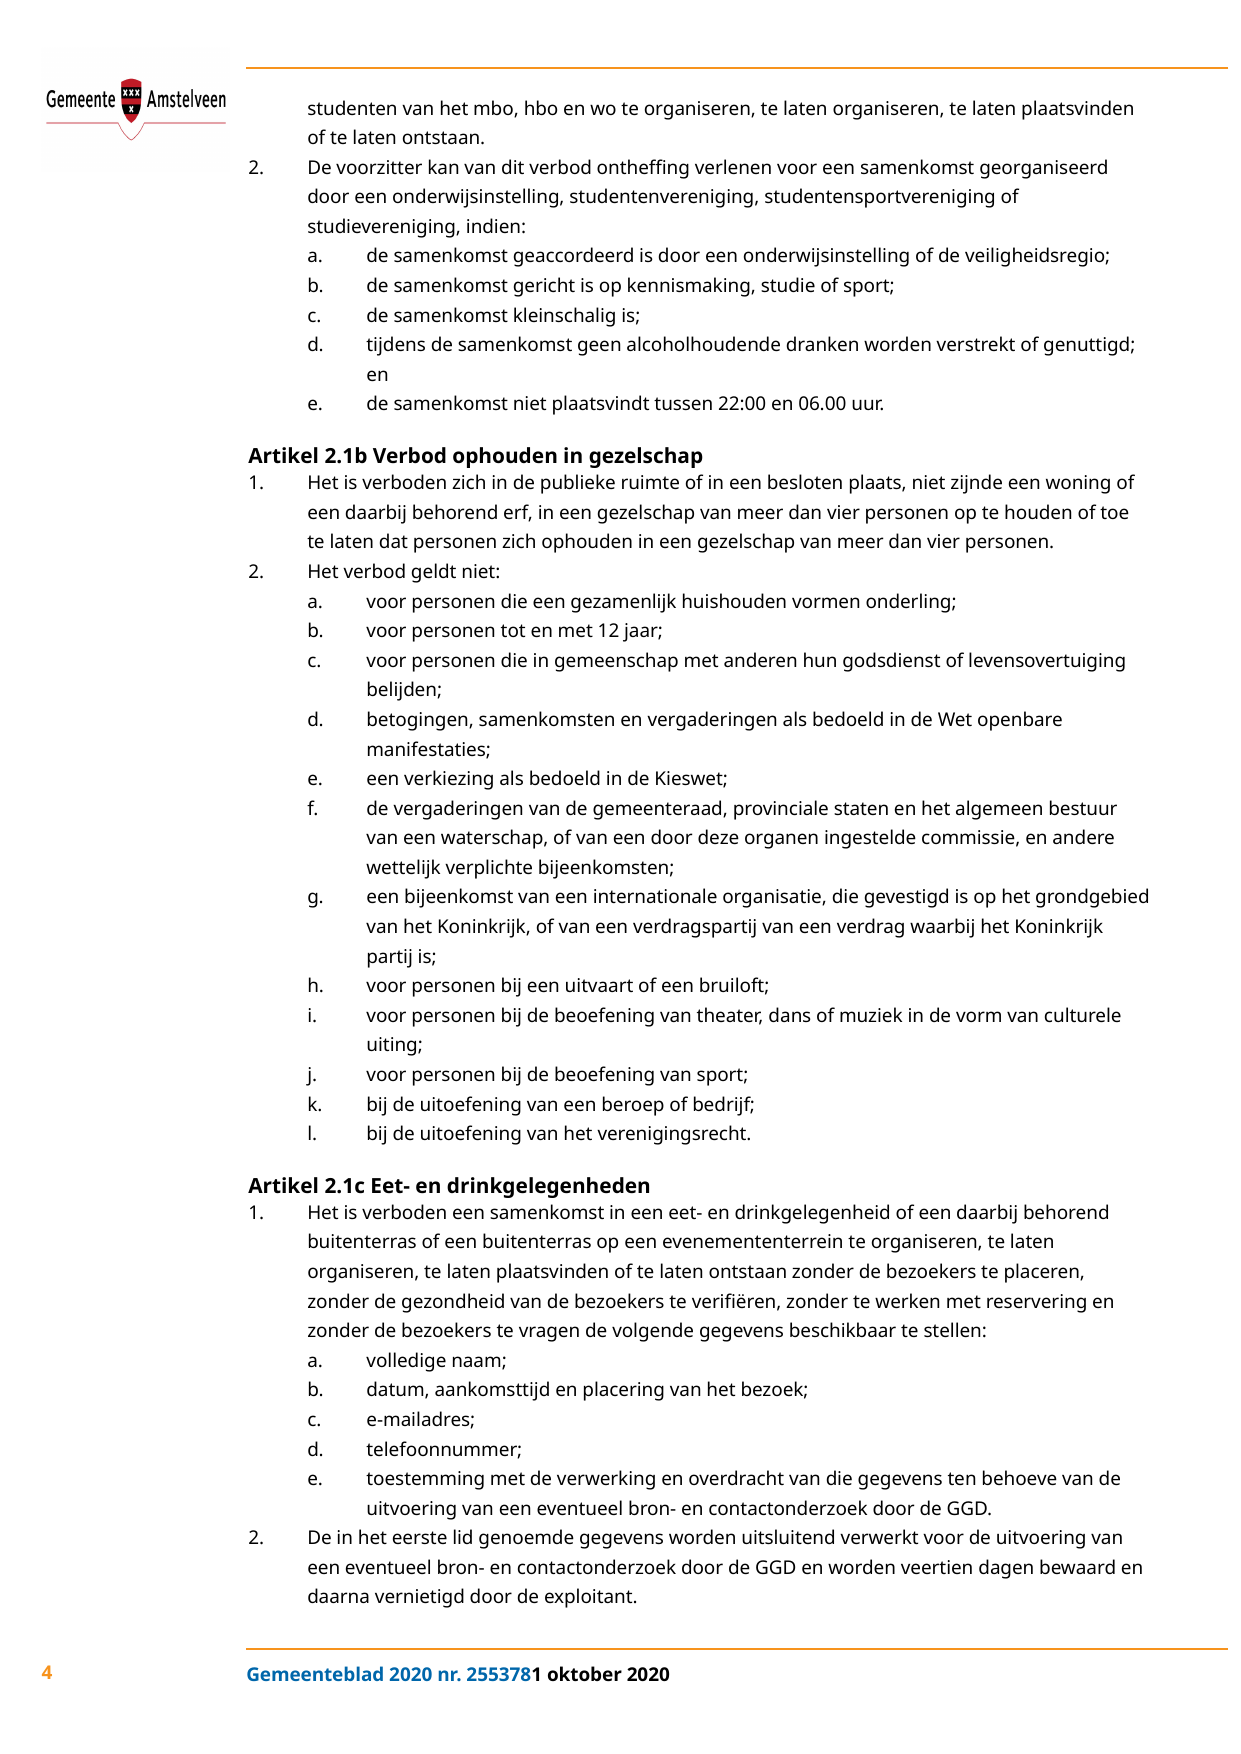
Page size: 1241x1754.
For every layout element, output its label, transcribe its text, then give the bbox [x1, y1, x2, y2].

list Het verbod geldt niet: [248, 558, 1152, 584]
list voor personen bij de beoefening van sport; [307, 1061, 1152, 1087]
list telefoonnummer; [307, 1436, 1152, 1462]
list voor personen bij de beoefening van theater, dans of muziek in de vorm van culturele uiting; [307, 1002, 1152, 1057]
list de vergaderingen van de gemeenteraad, provinciale staten en het algemeen bestuur van een waterschap, of van een door deze organen ingestelde commissie, en andere wettelijk verplichte bijeenkomsten; [307, 795, 1152, 880]
list de samenkomst gericht is op kennismaking, studie of sport; [307, 272, 1152, 298]
list Het is verboden een samenkomst in een eet- en drinkgelegenheid of een daarbij behorend buitenterras of een buitenterras op een evenemententerrein te organiseren, te laten organiseren, te laten plaatsvinden of te laten ontstaan zonder de bezoekers te placeren, zonder de gezondheid van de bezoekers te verifiëren, zonder te werken met reservering en zonder de bezoekers te vragen de volgende gegevens beschikbaar te stellen: [248, 1199, 1152, 1343]
list volledige naam; [307, 1347, 1152, 1373]
list voor personen tot en met 12 jaar; [307, 617, 1152, 643]
list betogingen, samenkomsten en vergaderingen als bedoeld in de Wet openbare manifestaties; [307, 706, 1152, 761]
list De in het eerste lid genoemde gegevens worden uitsluitend verwerkt voor de uitvoering van een eventueel bron- en contactonderzoek door de GGD en worden veertien dagen bewaard en daarna vernietigd door de exploitant. [248, 1524, 1152, 1609]
list toestemming met de verwerking en overdracht van die gegevens ten behoeve van de uitvoering van een eventueel bron- en contactonderzoek door de GGD. [307, 1465, 1152, 1521]
list voor personen die een gezamenlijk huishouden vormen onderling; [307, 588, 1152, 613]
text Artikel 2.1b Verbod ophouden in gezelschap [248, 441, 1152, 469]
list de samenkomst niet plaatsvindt tussen 22:00 en 06.00 uur. [307, 391, 1152, 416]
list bij de uitoefening van het verenigingsrecht. [307, 1120, 1152, 1146]
text Artikel 2.1c Eet- en drinkgelegenheden [248, 1171, 1152, 1199]
list de samenkomst kleinschalig is; [307, 302, 1152, 328]
list e-mailadres; [307, 1406, 1152, 1432]
list datum, aankomsttijd en placering van het bezoek; [307, 1377, 1152, 1402]
picture [41, 47, 231, 172]
list bij de uitoefening van een beroep of bedrijf; [307, 1091, 1152, 1116]
list studenten van het mbo, hbo en wo te organiseren, te laten organiseren, te laten plaatsvinden of te laten ontstaan. [248, 95, 1152, 150]
list voor personen bij een uitvaart of een bruiloft; [307, 972, 1152, 998]
list voor personen die in gemeenschap met anderen hun godsdienst of levensovertuiging belijden; [307, 647, 1152, 702]
list tijdens de samenkomst geen alcoholhoudende dranken worden verstrekt of genuttigd; en [307, 331, 1152, 387]
list De voorzitter kan van dit verbod ontheffing verlenen voor een samenkomst georganiseerd door een onderwijsinstelling, studentenvereniging, studentensportvereniging of studievereniging, indien: [248, 154, 1152, 239]
list een bijeenkomst van een internationale organisatie, die gevestigd is op het grondgebied van het Koninkrijk, of van een verdragspartij van een verdrag waarbij het Koninkrijk partij is; [307, 884, 1152, 968]
list een verkiezing als bedoeld in de Kieswet; [307, 765, 1152, 791]
list Het is verboden zich in de publieke ruimte of in een besloten plaats, niet zijnde een woning of een daarbij behorend erf, in een gezelschap van meer dan vier personen op te houden of toe te laten dat personen zich ophouden in een gezelschap van meer dan vier personen. [248, 469, 1152, 554]
list de samenkomst geaccordeerd is door een onderwijsinstelling of de veiligheidsregio; [307, 243, 1152, 268]
